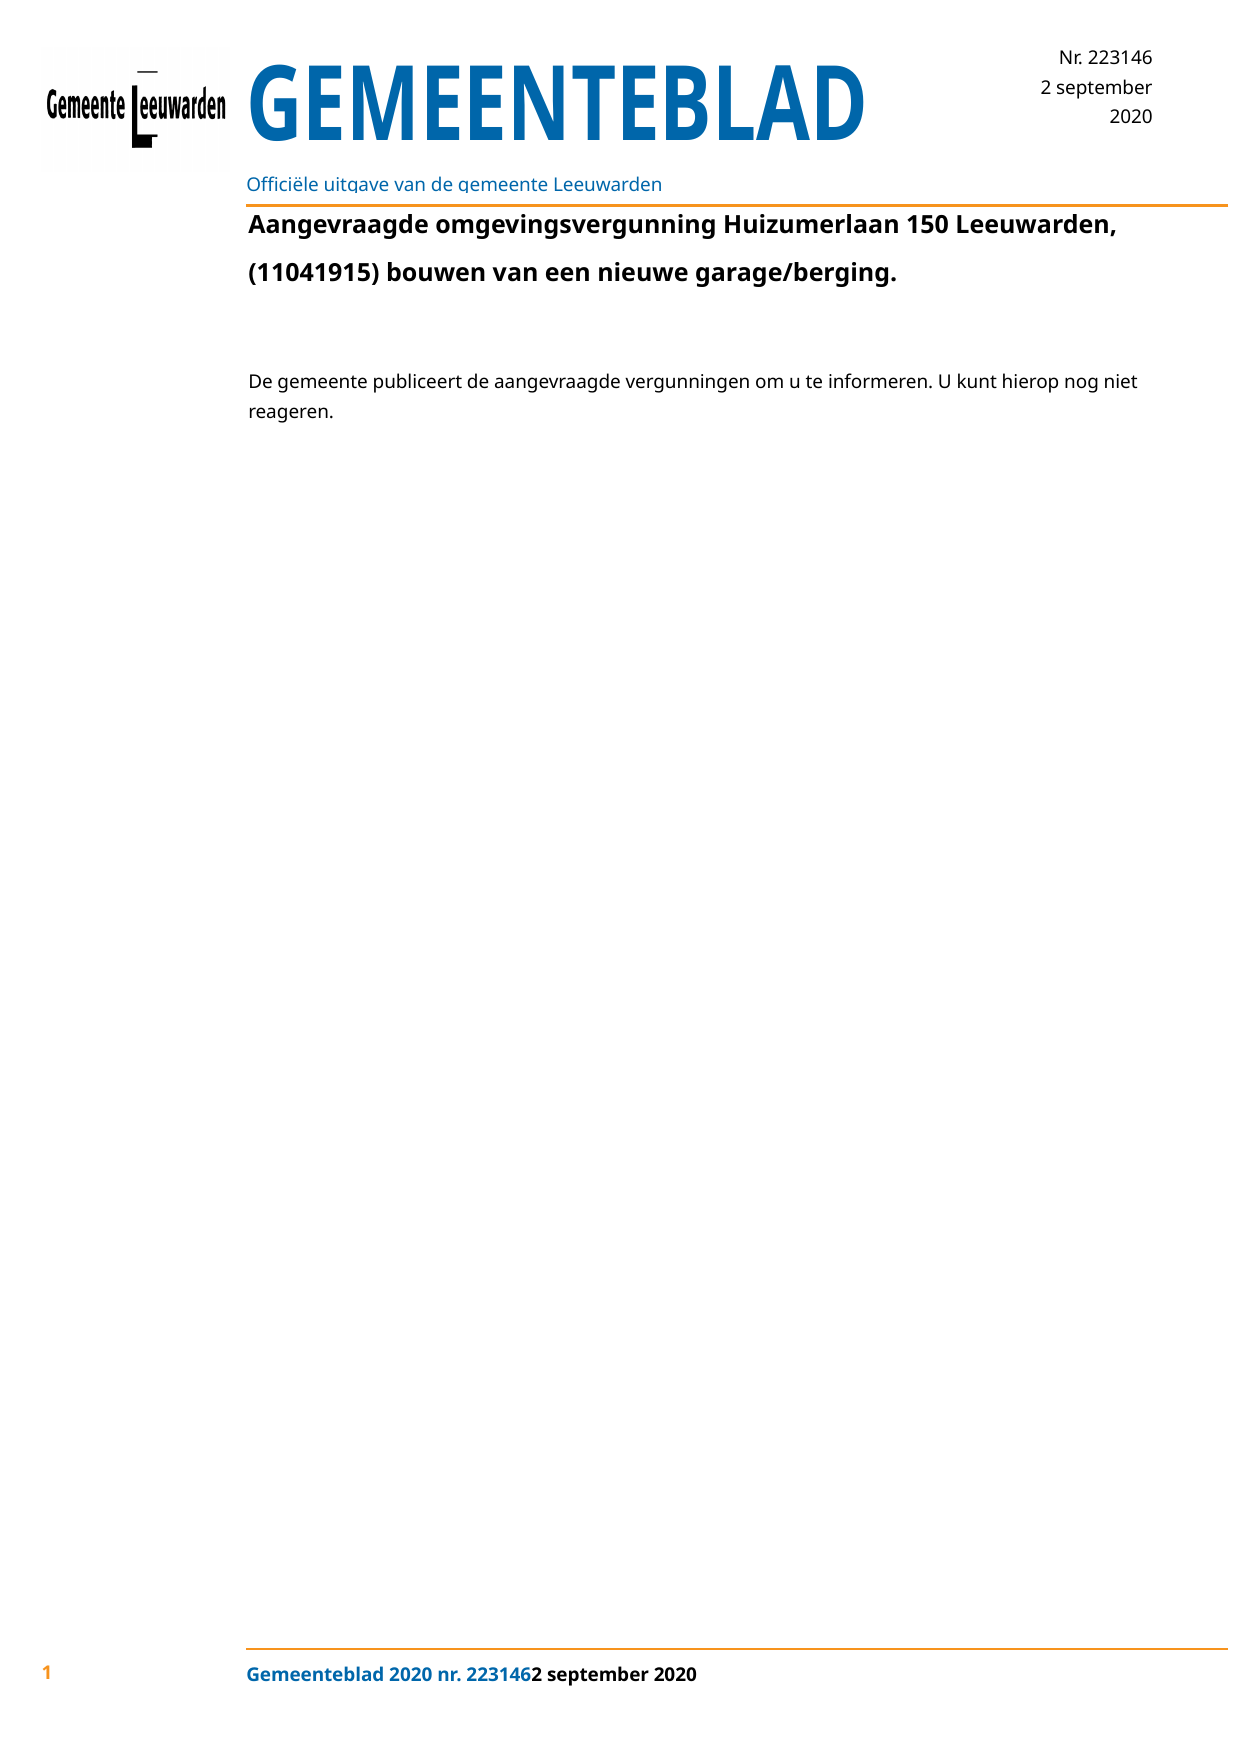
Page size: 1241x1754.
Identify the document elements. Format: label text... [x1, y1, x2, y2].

picture [41, 47, 231, 172]
text De gemeente publiceert de aangevraagde vergunningen om u te informeren. U kunt hierop nog niet reageren. [248, 368, 1152, 424]
text Aangevraagde omgevingsvergunning Huizumerlaan 150 Leeuwarden, (11041915) bouwen van een nieuwe garage/berging. [248, 207, 1152, 288]
